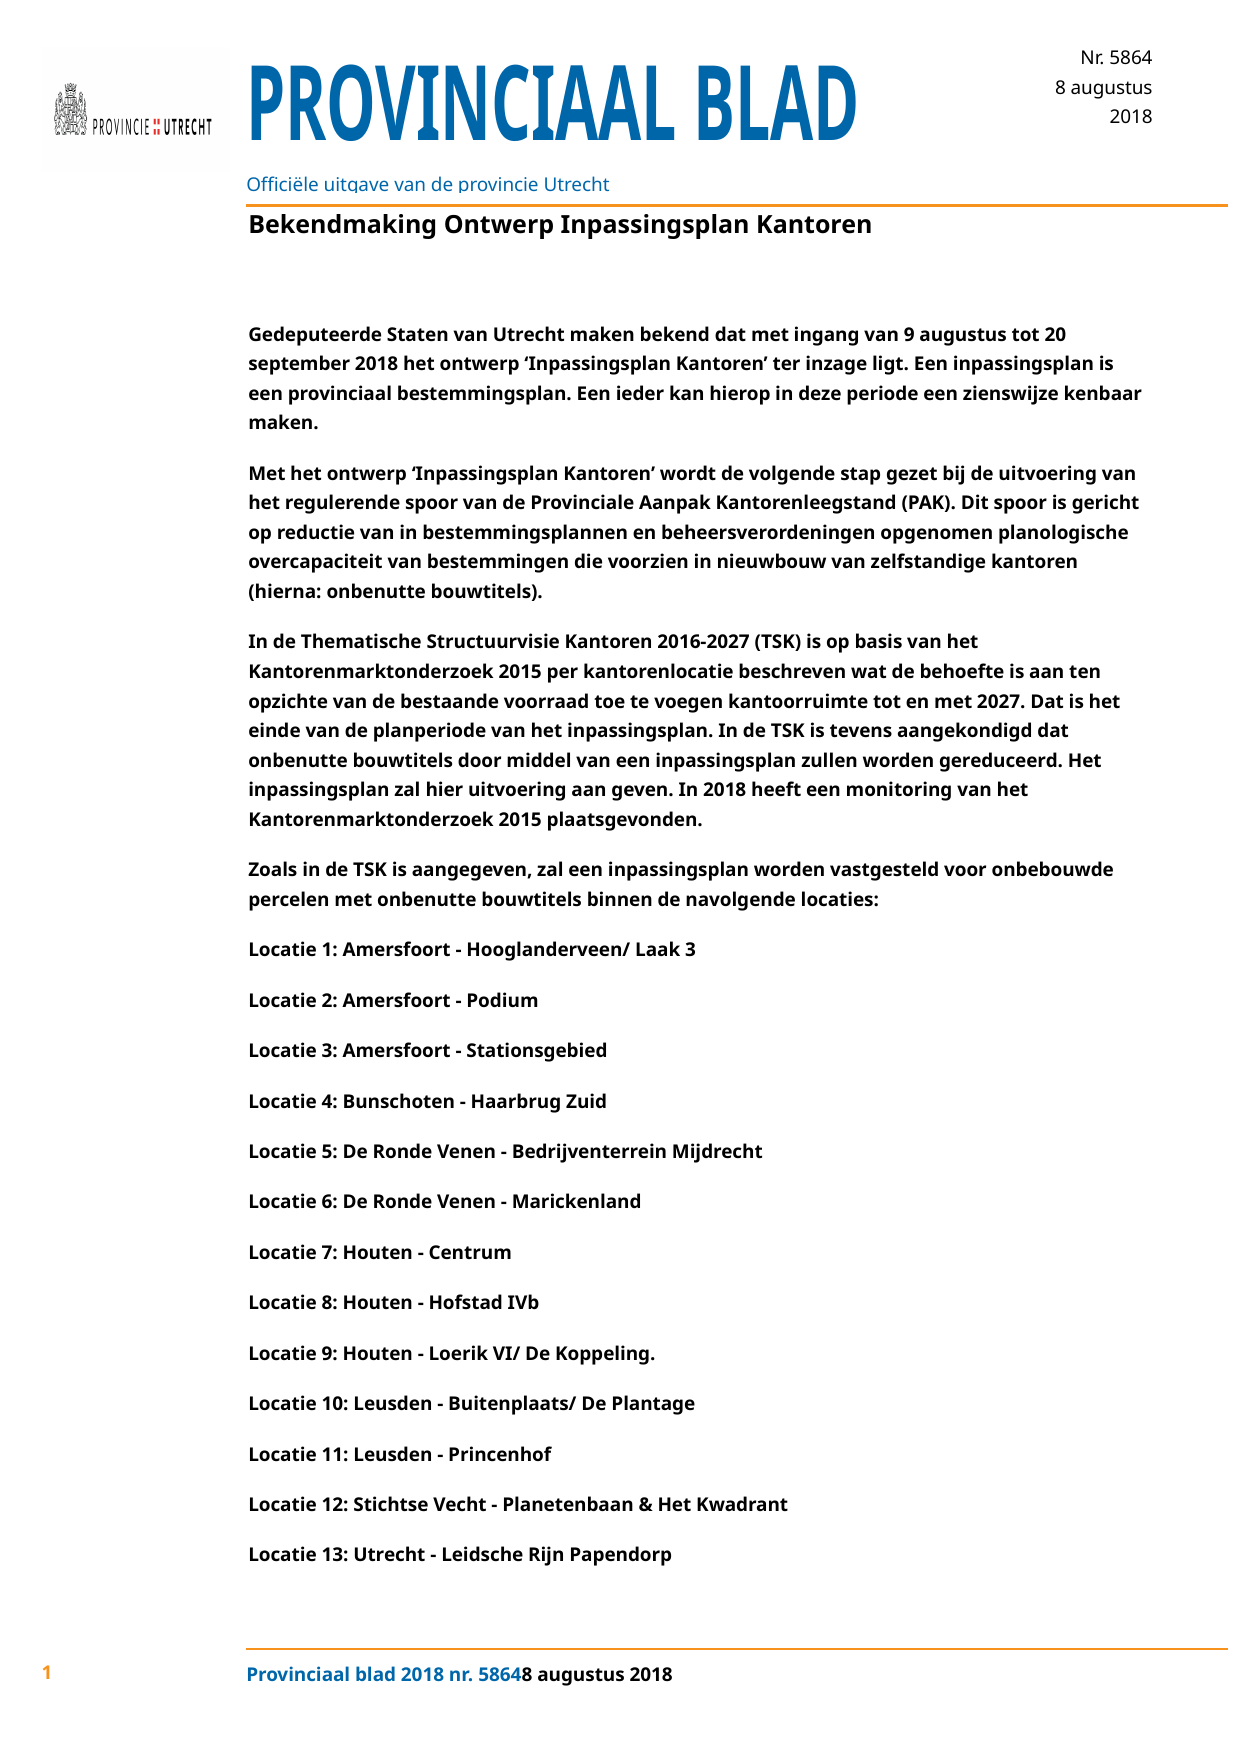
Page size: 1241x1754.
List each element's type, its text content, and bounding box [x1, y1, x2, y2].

text Locatie 5: De Ronde Venen - Bedrijventerrein Mijdrecht [248, 1138, 1152, 1164]
picture [41, 47, 231, 172]
text In de Thematische Structuurvisie Kantoren 2016-2027 (TSK) is op basis van het Kantorenmarktonderzoek 2015 per kantorenlocatie beschreven wat de behoefte is aan ten opzichte van de bestaande voorraad toe te voegen kantoorruimte tot en met 2027. Dat is het einde van de planperiode van het inpassingsplan. In de TSK is tevens aangekondigd dat onbenutte bouwtitels door middel van een inpassingsplan zullen worden gereduceerd. Het inpassingsplan zal hier uitvoering aan geven. In 2018 heeft een monitoring van het Kantorenmarktonderzoek 2015 plaatsgevonden. [248, 629, 1152, 832]
text Locatie 4: Bunschoten - Haarbrug Zuid [248, 1088, 1152, 1113]
text Locatie 7: Houten - Centrum [248, 1239, 1152, 1265]
text Locatie 1: Amersfoort - Hooglanderveen/ Laak 3 [248, 937, 1152, 962]
text Locatie 12: Stichtse Vecht - Planetenbaan & Het Kwadrant [248, 1491, 1152, 1517]
text Zoals in de TSK is aangegeven, zal een inpassingsplan worden vastgesteld voor onbebouwde percelen met onbenutte bouwtitels binnen de navolgende locaties: [248, 857, 1152, 912]
text Locatie 6: De Ronde Venen - Marickenland [248, 1189, 1152, 1214]
text Gedeputeerde Staten van Utrecht maken bekend dat met ingang van 9 augustus tot 20 september 2018 het ontwerp ‘Inpassingsplan Kantoren’ ter inzage ligt. Een inpassingsplan is een provinciaal bestemmingsplan. Een ieder kan hierop in deze periode een zienswijze kenbaar maken. [248, 321, 1152, 435]
text Locatie 10: Leusden - Buitenplaats/ De Plantage [248, 1390, 1152, 1416]
text Met het ontwerp ‘Inpassingsplan Kantoren’ wordt de volgende stap gezet bij de uitvoering van het regulerende spoor van de Provinciale Aanpak Kantorenleegstand (PAK). Dit spoor is gericht op reductie van in bestemmingsplannen en beheersverordeningen opgenomen planologische overcapaciteit van bestemmingen die voorzien in nieuwbouw van zelfstandige kantoren (hierna: onbenutte bouwtitels). [248, 460, 1152, 604]
text Locatie 2: Amersfoort - Podium [248, 987, 1152, 1013]
text Locatie 3: Amersfoort - Stationsgebied [248, 1037, 1152, 1063]
text Bekendmaking Ontwerp Inpassingsplan Kantoren [248, 207, 1152, 241]
text Locatie 13: Utrecht - Leidsche Rijn Papendorp [248, 1542, 1152, 1567]
text Locatie 11: Leusden - Princenhof [248, 1441, 1152, 1466]
text Locatie 9: Houten - Loerik VI/ De Koppeling. [248, 1340, 1152, 1366]
text Locatie 8: Houten - Hofstad IVb [248, 1289, 1152, 1315]
